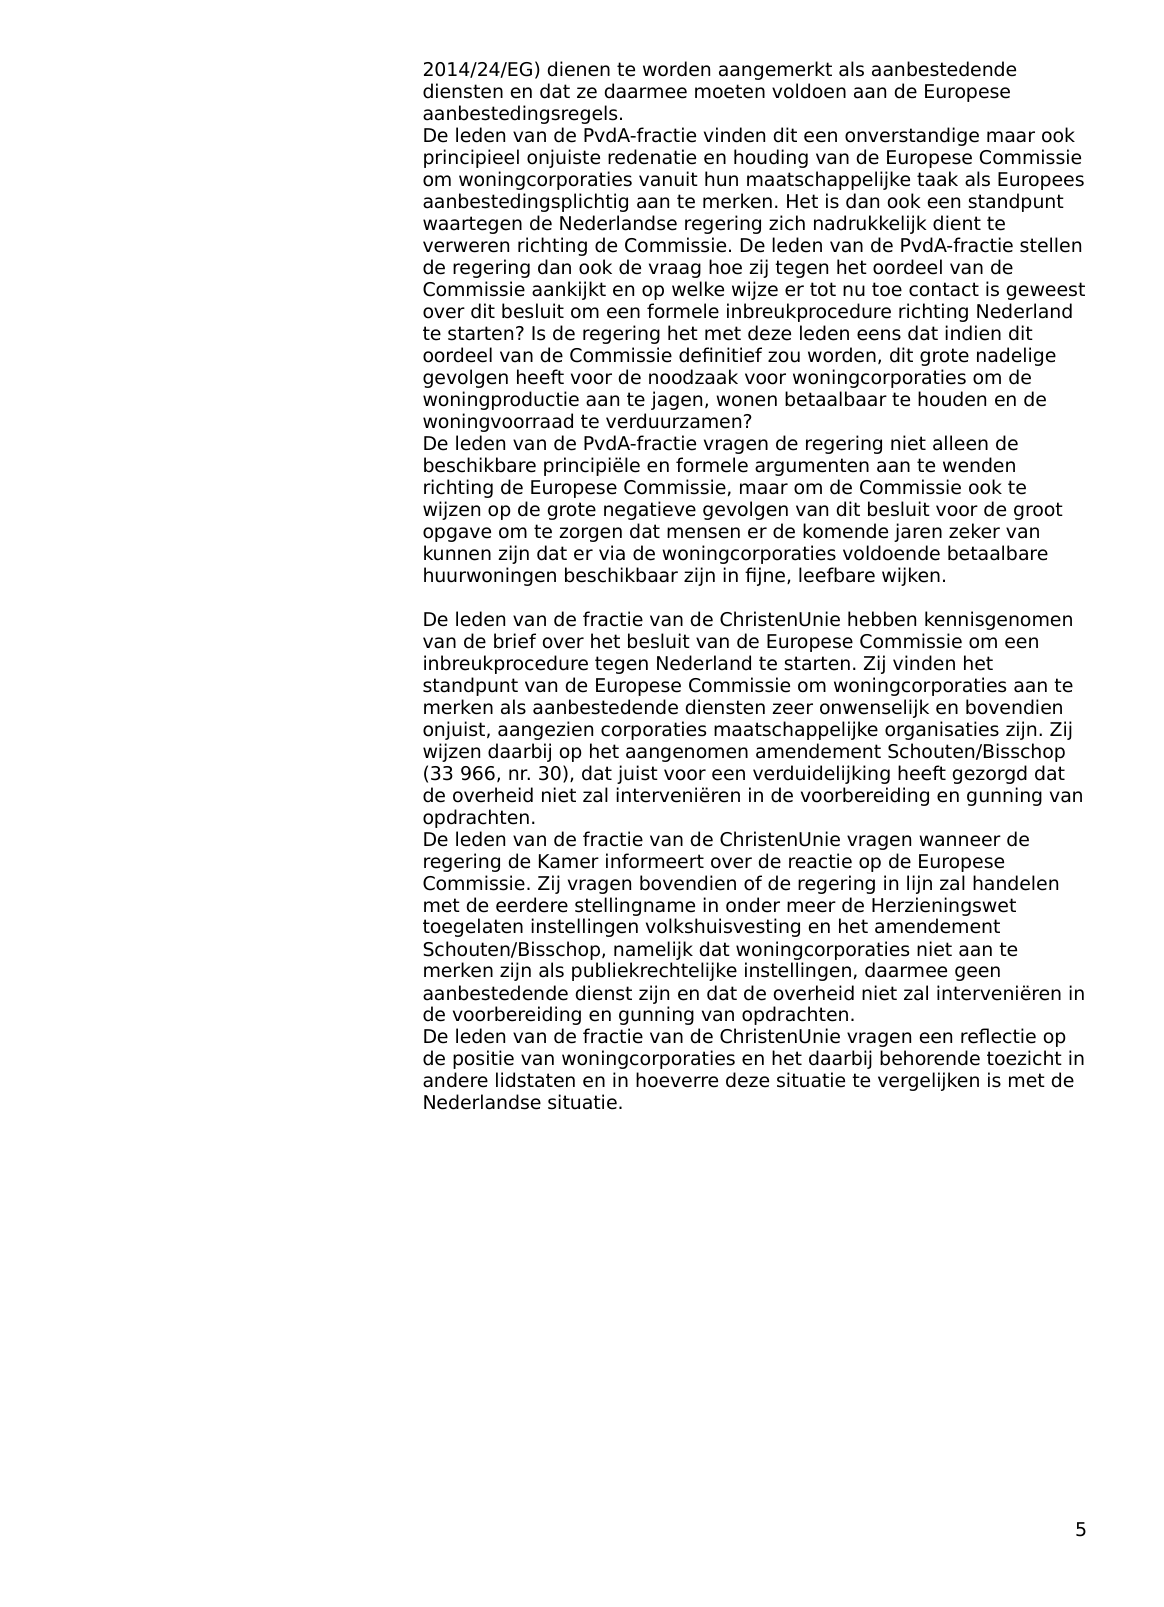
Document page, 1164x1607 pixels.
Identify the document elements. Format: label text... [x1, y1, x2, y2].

text De leden van de fractie van de ChristenUnie hebben kennisgenomen van de brief over het besluit van de Europese Commissie om een inbreukprocedure tegen Nederland te starten. Zij vinden het standpunt van de Europese Commissie om woningcorporaties aan te merken als aanbestedende diensten zeer onwenselijk en bovendien onjuist, aangezien corporaties maatschappelijke organisaties zijn. Zij wijzen daarbij op het aangenomen amendement Schouten/Bisschop (33 966, nr. 30), dat juist voor een verduidelijking heeft gezorgd dat de overheid niet zal interveniëren in de voorbereiding en gunning van opdrachten. [422, 609, 1087, 828]
text De leden van de PvdA-fractie vragen de regering niet alleen de beschikbare principiële en formele argumenten aan te wenden richting de Europese Commissie, maar om de Commissie ook te wijzen op de grote negatieve gevolgen van dit besluit voor de groot opgave om te zorgen dat mensen er de komende jaren zeker van kunnen zijn dat er via de woningcorporaties voldoende betaalbare huurwoningen beschikbaar zijn in fijne, leefbare wijken. [422, 433, 1087, 587]
text De leden van de fractie van de ChristenUnie vragen een reflectie op de positie van woningcorporaties en het daarbij behorende toezicht in andere lidstaten en in hoeverre deze situatie te vergelijken is met de Nederlandse situatie. [422, 1026, 1087, 1114]
text De leden van de fractie van de ChristenUnie vragen wanneer de regering de Kamer informeert over de reactie op de Europese Commissie. Zij vragen bovendien of de regering in lijn zal handelen met de eerdere stellingname in onder meer de Herzieningswet toegelaten instellingen volkshuisvesting en het amendement Schouten/Bisschop, namelijk dat woningcorporaties niet aan te merken zijn als publiekrechtelijke instellingen, daarmee geen aanbestedende dienst zijn en dat de overheid niet zal interveniëren in de voorbereiding en gunning van opdrachten. [422, 828, 1087, 1026]
text 2014/24/EG) dienen te worden aangemerkt als aanbestedende diensten en dat ze daarmee moeten voldoen aan de Europese aanbestedingsregels. [422, 59, 1087, 125]
text De leden van de PvdA-fractie vinden dit een onverstandige maar ook principieel onjuiste redenatie en houding van de Europese Commissie om woningcorporaties vanuit hun maatschappelijke taak als Europees aanbestedingsplichtig aan te merken. Het is dan ook een standpunt waartegen de Nederlandse regering zich nadrukkelijk dient te verweren richting de Commissie. De leden van de PvdA-fractie stellen de regering dan ook de vraag hoe zij tegen het oordeel van de Commissie aankijkt en op welke wijze er tot nu toe contact is geweest over dit besluit om een formele inbreukprocedure richting Nederland te starten? Is de regering het met deze leden eens dat indien dit oordeel van de Commissie definitief zou worden, dit grote nadelige gevolgen heeft voor de noodzaak voor woningcorporaties om de woningproductie aan te jagen, wonen betaalbaar te houden en de woningvoorraad te verduurzamen? [422, 125, 1087, 433]
